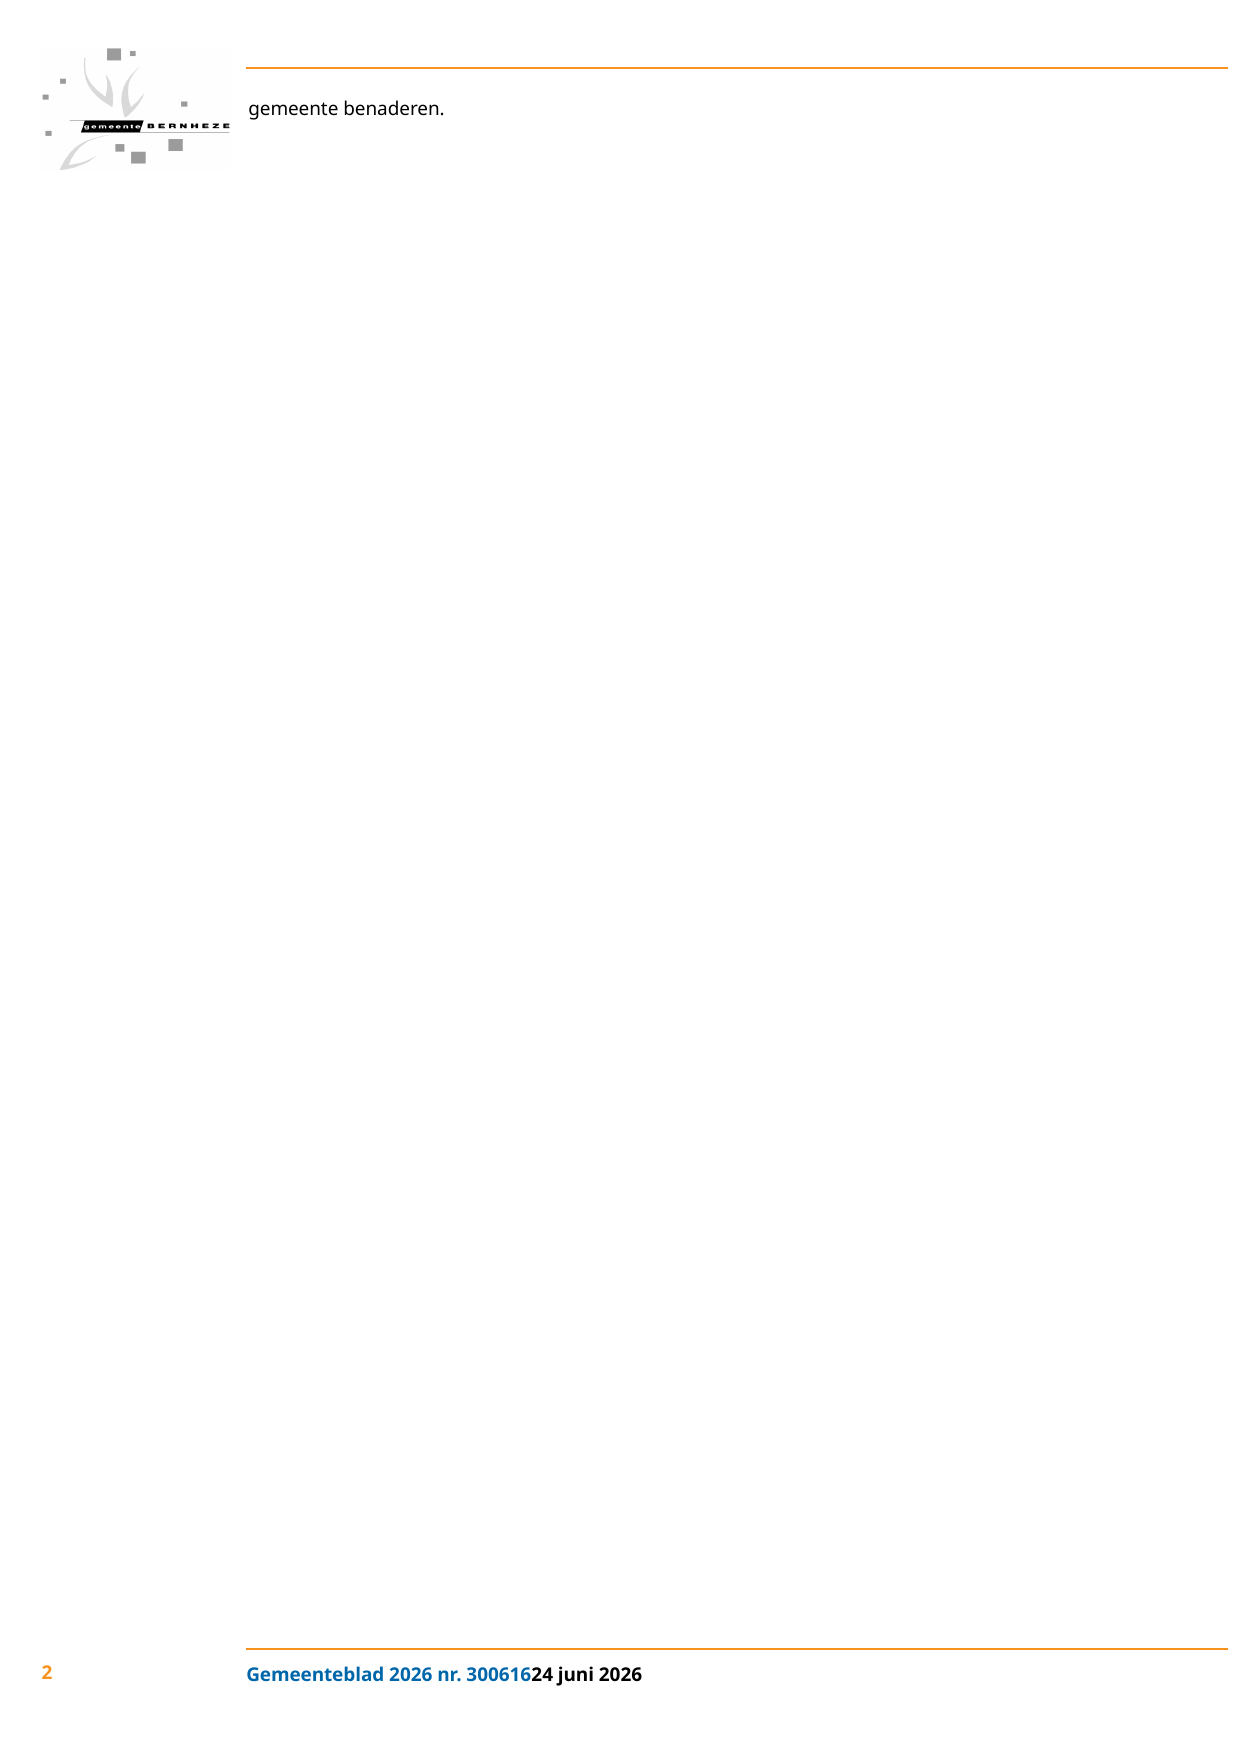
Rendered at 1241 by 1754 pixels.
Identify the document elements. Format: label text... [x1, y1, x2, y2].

picture [41, 47, 231, 172]
text gemeente benaderen. [248, 95, 1152, 121]
